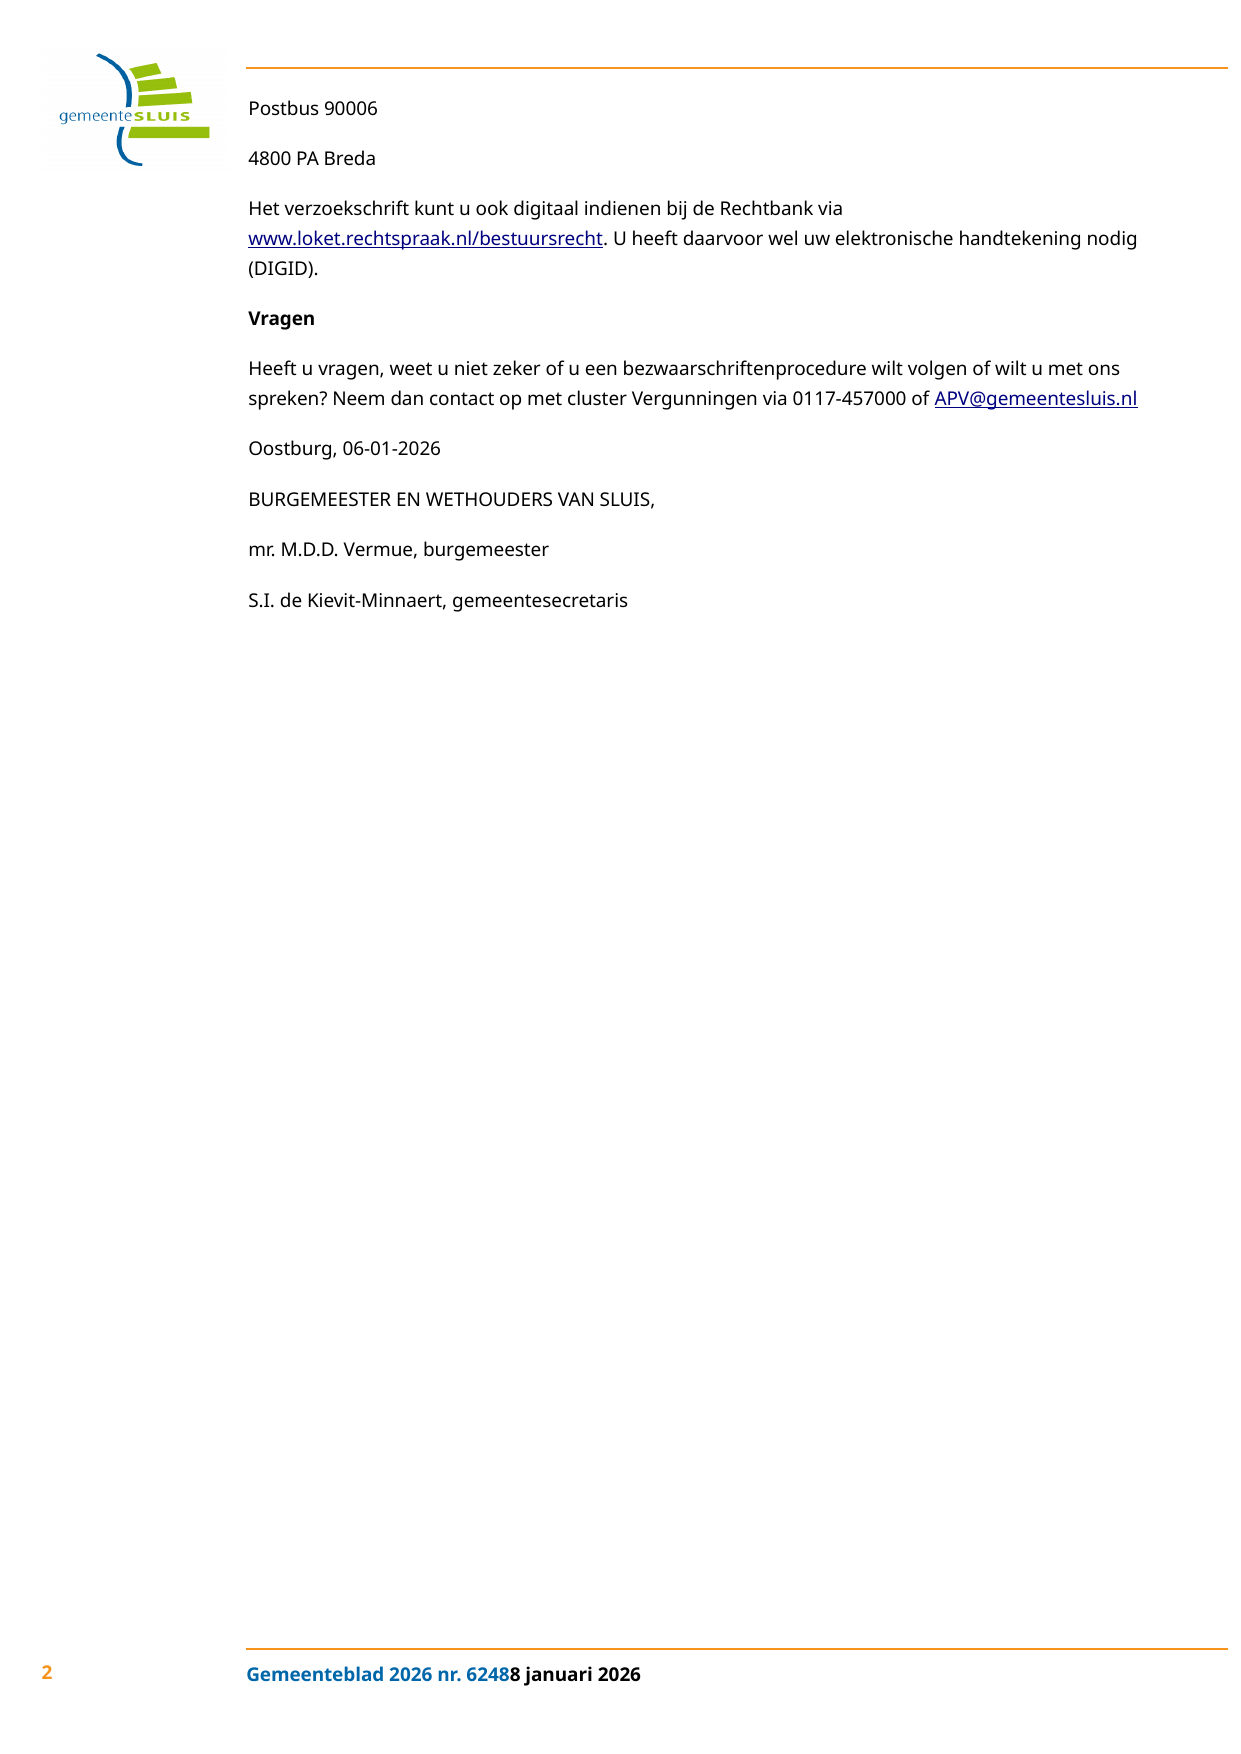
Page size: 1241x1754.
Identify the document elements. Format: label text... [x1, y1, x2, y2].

text Oostburg, 06-01-2026 [248, 436, 1152, 461]
text Postbus 90006 [248, 95, 1152, 121]
text Heeft u vragen, weet u niet zeker of u een bezwaarschriftenprocedure wilt volgen of wilt u met ons spreken? Neem dan contact op met cluster Vergunningen via 0117-457000 of APV@gemeentesluis.nl [248, 356, 1152, 411]
picture [41, 47, 231, 172]
text Het verzoekschrift kunt u ook digitaal indienen bij de Rechtbank via www.loket.rechtspraak.nl/bestuursrecht. U heeft daarvoor wel uw elektronische handtekening nodig (DIGID). [248, 196, 1152, 281]
text mr. M.D.D. Vermue, burgemeester [248, 536, 1152, 562]
text S.I. de Kievit-Minnaert, gemeentesecretaris [248, 587, 1152, 613]
text 4800 PA Breda [248, 145, 1152, 171]
text Vragen [248, 305, 1152, 331]
text BURGEMEESTER EN WETHOUDERS VAN SLUIS, [248, 486, 1152, 512]
